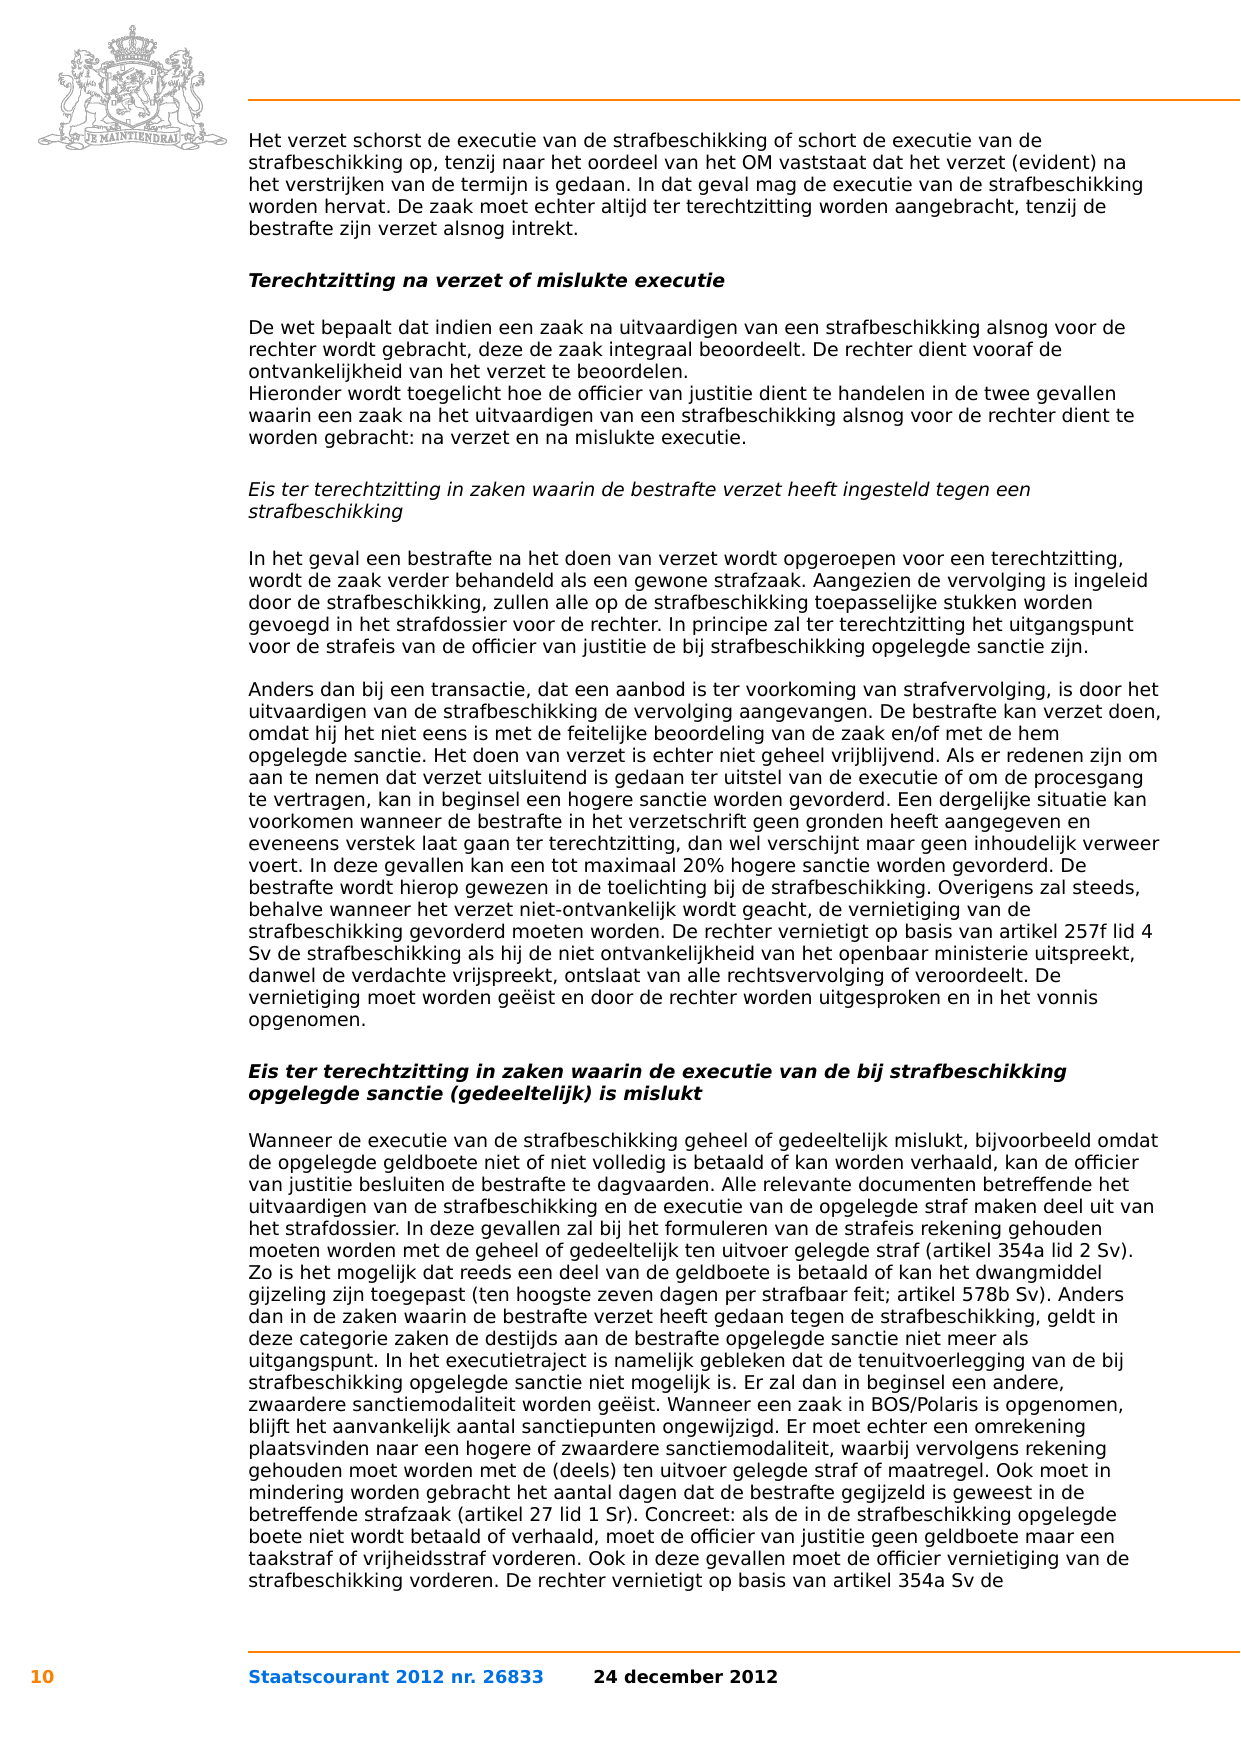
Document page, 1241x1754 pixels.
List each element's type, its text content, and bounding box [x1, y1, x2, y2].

subtitle Eis ter terechtzitting in zaken waarin de bestrafte verzet heeft ingesteld tegen een strafbeschikking [248, 479, 1163, 523]
subtitle Terechtzitting na verzet of mislukte executie [248, 270, 1163, 292]
text Wanneer de executie van de strafbeschikking geheel of gedeeltelijk mislukt, bijvoorbeeld omdat de opgelegde geldboete niet of niet volledig is betaald of kan worden verhaald, kan de officier van justitie besluiten de bestrafte te dagvaarden. Alle relevante documenten betreffende het uitvaardigen van de strafbeschikking en de executie van de opgelegde straf maken deel uit van het strafdossier. In deze gevallen zal bij het formuleren van de strafeis rekening gehouden moeten worden met de geheel of gedeeltelijk ten uitvoer gelegde straf (artikel 354a lid 2 Sv). Zo is het mogelijk dat reeds een deel van de geldboete is betaald of kan het dwangmiddel gijzeling zijn toegepast (ten hoogste zeven dagen per strafbaar feit; artikel 578b Sv). Anders dan in de zaken waarin de bestrafte verzet heeft gedaan tegen de strafbeschikking, geldt in deze categorie zaken de destijds aan de bestrafte opgelegde sanctie niet meer als uitgangspunt. In het executietraject is namelijk gebleken dat de tenuitvoerlegging van de bij strafbeschikking opgelegde sanctie niet mogelijk is. Er zal dan in beginsel een andere, zwaardere sanctiemodaliteit worden geëist. Wanneer een zaak in BOS/Polaris is opgenomen, blijft het aanvankelijk aantal sanctiepunten ongewijzigd. Er moet echter een omrekening plaatsvinden naar een hogere of zwaardere sanctiemodaliteit, waarbij vervolgens rekening gehouden moet worden met de (deels) ten uitvoer gelegde straf of maatregel. Ook moet in mindering worden gebracht het aantal dagen dat de bestrafte gegijzeld is geweest in de betreffende strafzaak (artikel 27 lid 1 Sr). Concreet: als de in de strafbeschikking opgelegde boete niet wordt betaald of verhaald, moet de officier van justitie geen geldboete maar een taakstraf of vrijheidsstraf vorderen. Ook in deze gevallen moet de officier vernietiging van de strafbeschikking vorderen. De rechter vernietigt op basis van artikel 354a Sv de [248, 1130, 1163, 1592]
text Hieronder wordt toegelicht hoe de officier van justitie dient te handelen in de twee gevallen waarin een zaak na het uitvaardigen van een strafbeschikking alsnog voor de rechter dient te worden gebracht: na verzet en na mislukte executie. [248, 383, 1163, 449]
text Anders dan bij een transactie, dat een aanbod is ter voorkoming van strafvervolging, is door het uitvaardigen van de strafbeschikking de vervolging aangevangen. De bestrafte kan verzet doen, omdat hij het niet eens is met de feitelijke beoordeling van de zaak en/of met de hem opgelegde sanctie. Het doen van verzet is echter niet geheel vrijblijvend. Als er redenen zijn om aan te nemen dat verzet uitsluitend is gedaan ter uitstel van de executie of om de procesgang te vertragen, kan in beginsel een hogere sanctie worden gevorderd. Een dergelijke situatie kan voorkomen wanneer de bestrafte in het verzetschrift geen gronden heeft aangegeven en eveneens verstek laat gaan ter terechtzitting, dan wel verschijnt maar geen inhoudelijk verweer voert. In deze gevallen kan een tot maximaal 20% hogere sanctie worden gevorderd. De bestrafte wordt hierop gewezen in de toelichting bij de strafbeschikking. Overigens zal steeds, behalve wanneer het verzet niet-ontvankelijk wordt geacht, de vernietiging van de strafbeschikking gevorderd moeten worden. De rechter vernietigt op basis van artikel 257f lid 4 Sv de strafbeschikking als hij de niet ontvankelijkheid van het openbaar ministerie uitspreekt, danwel de verdachte vrijspreekt, ontslaat van alle rechtsvervolging of veroordeelt. De vernietiging moet worden geëist en door de rechter worden uitgesproken en in het vonnis opgenomen. [248, 679, 1163, 1031]
text In het geval een bestrafte na het doen van verzet wordt opgeroepen voor een terechtzitting, wordt de zaak verder behandeld als een gewone strafzaak. Aangezien de vervolging is ingeleid door de strafbeschikking, zullen alle op de strafbeschikking toepasselijke stukken worden gevoegd in het strafdossier voor de rechter. In principe zal ter terechtzitting het uitgangspunt voor de strafeis van de officier van justitie de bij strafbeschikking opgelegde sanctie zijn. [248, 548, 1163, 657]
text Het verzet schorst de executie van de strafbeschikking of schort de executie van de strafbeschikking op, tenzij naar het oordeel van het OM vaststaat dat het verzet (evident) na het verstrijken van de termijn is gedaan. In dat geval mag de executie van de strafbeschikking worden hervat. De zaak moet echter altijd ter terechtzitting worden aangebracht, tenzij de bestrafte zijn verzet alsnog intrekt. [248, 130, 1163, 240]
subtitle Eis ter terechtzitting in zaken waarin de executie van de bij strafbeschikking opgelegde sanctie (gedeeltelijk) is mislukt [248, 1061, 1163, 1105]
text De wet bepaalt dat indien een zaak na uitvaardigen van een strafbeschikking alsnog voor de rechter wordt gebracht, deze de zaak integraal beoordeelt. De rechter dient vooraf de ontvankelijkheid van het verzet te beoordelen. [248, 317, 1163, 383]
picture [38, 25, 227, 150]
